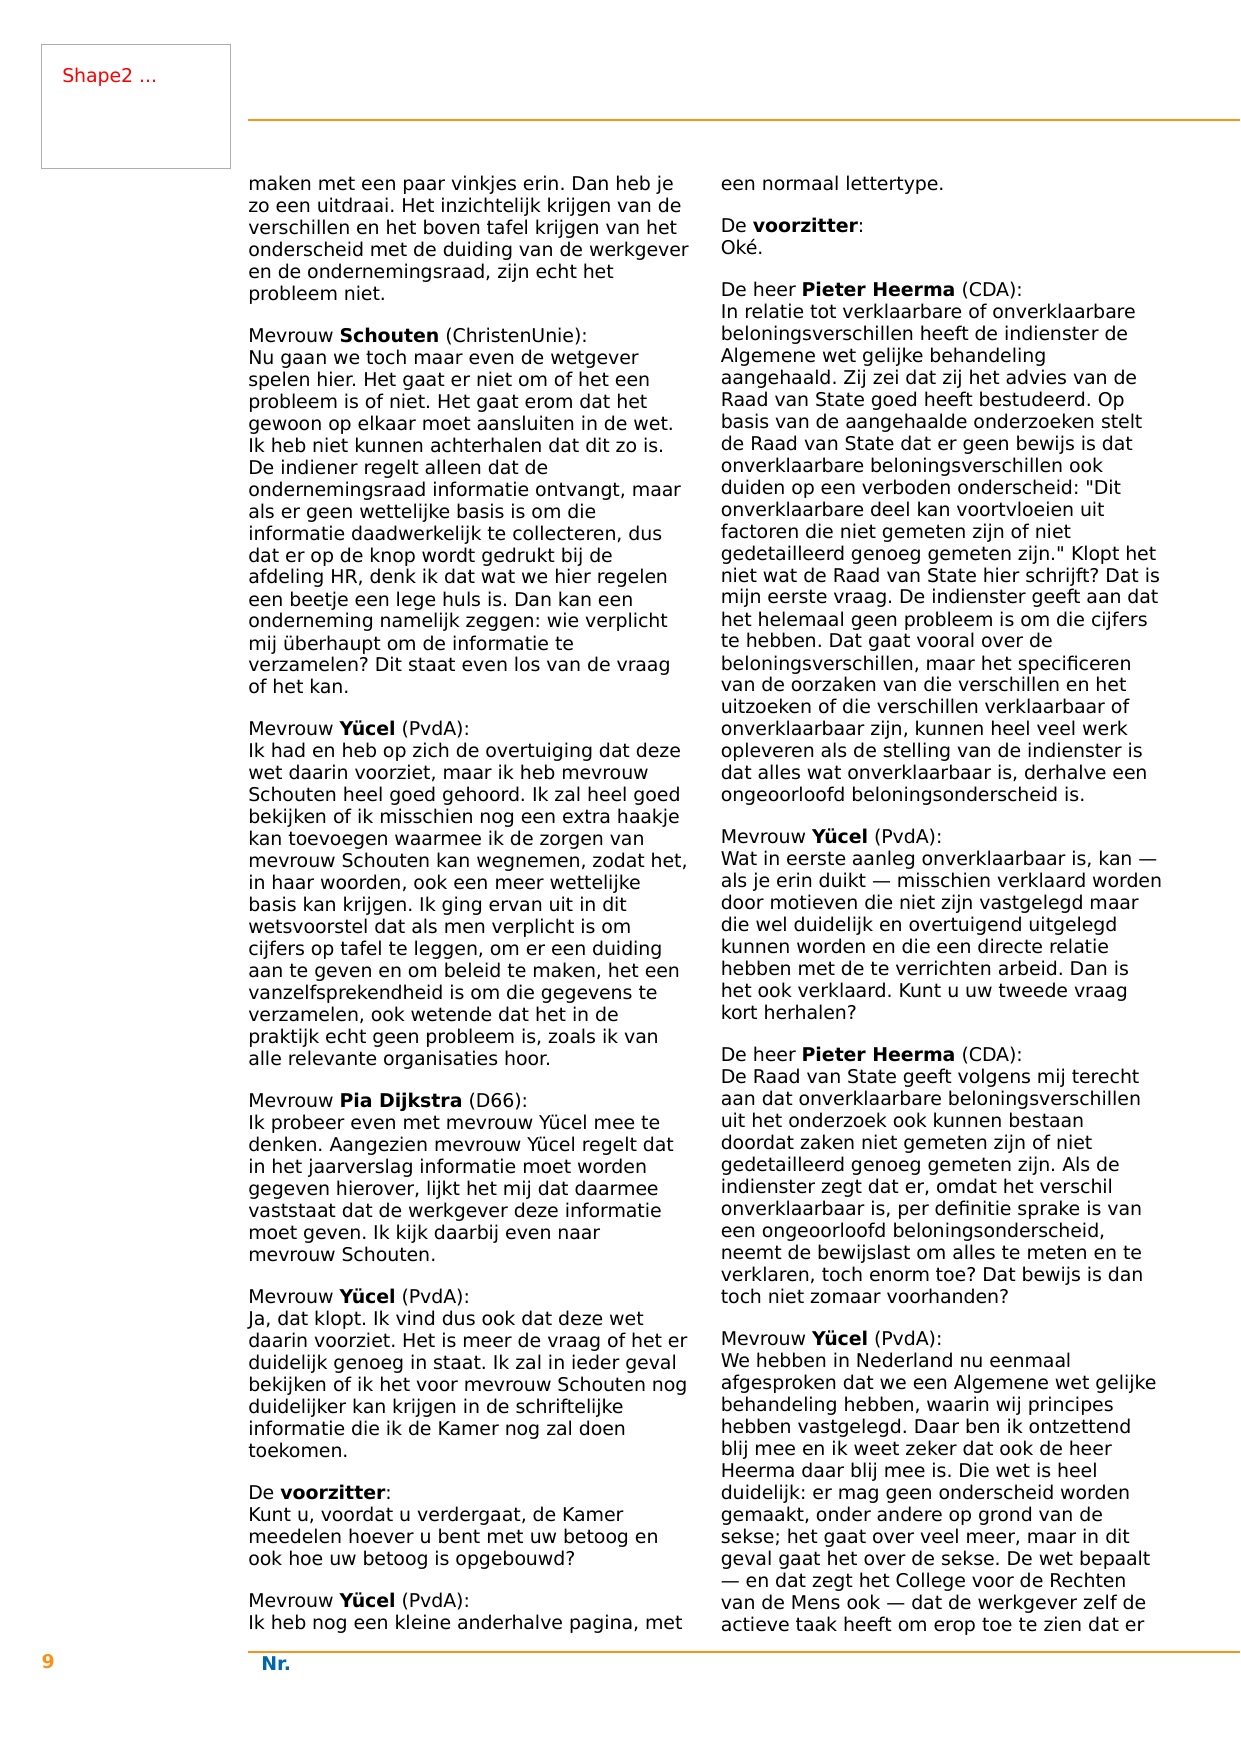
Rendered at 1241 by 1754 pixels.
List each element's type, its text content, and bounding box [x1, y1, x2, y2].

text Kunt u, voordat u verdergaat, de Kamer meedelen hoever u bent met uw betoog en ook hoe uw betoog is opgebouwd? [248, 1504, 691, 1569]
text Mevrouw Pia Dijkstra (D66): [248, 1090, 691, 1112]
text Mevrouw Yücel (PvdA): [721, 826, 1163, 848]
text We hebben in Nederland nu eenmaal afgesproken dat we een Algemene wet gelijke behandeling hebben, waarin wij principes hebben vastgelegd. Daar ben ik ontzettend blij mee en ik weet zeker dat ook de heer Heerma daar blij mee is. Die wet is heel duidelijk: er mag geen onderscheid worden gemaakt, onder andere op grond van de sekse; het gaat over veel meer, maar in dit geval gaat het over de sekse. De wet bepaalt — en dat zegt het College voor de Rechten van de Mens ook — dat de werkgever zelf de actieve taak heeft om erop toe te zien dat er [721, 1350, 1163, 1636]
text De heer Pieter Heerma (CDA): [721, 1044, 1163, 1066]
text De Raad van State geeft volgens mij terecht aan dat onverklaarbare beloningsverschillen uit het onderzoek ook kunnen bestaan doordat zaken niet gemeten zijn of niet gedetailleerd genoeg gemeten zijn. Als de indienster zegt dat er, omdat het verschil onverklaarbaar is, per definitie sprake is van een ongeoorloofd beloningsonderscheid, neemt de bewijslast om alles te meten en te verklaren, toch enorm toe? Dat bewijs is dan toch niet zomaar voorhanden? [721, 1066, 1163, 1308]
text Mevrouw Yücel (PvdA): [721, 1328, 1163, 1350]
text Mevrouw Yücel (PvdA): [248, 718, 691, 740]
text Nu gaan we toch maar even de wetgever spelen hier. Het gaat er niet om of het een probleem is of niet. Het gaat erom dat het gewoon op elkaar moet aansluiten in de wet. Ik heb niet kunnen achterhalen dat dit zo is. De indiener regelt alleen dat de ondernemingsraad informatie ontvangt, maar als er geen wettelijke basis is om die informatie daadwerkelijk te collecteren, dus dat er op de knop wordt gedrukt bij de afdeling HR, denk ik dat wat we hier regelen een beetje een lege huls is. Dan kan een onderneming namelijk zeggen: wie verplicht mij überhaupt om de informatie te verzamelen? Dit staat even los van de vraag of het kan. [248, 347, 691, 698]
text Mevrouw Yücel (PvdA): [248, 1589, 691, 1612]
text maken met een paar vinkjes erin. Dan heb je zo een uitdraai. Het inzichtelijk krijgen van de verschillen en het boven tafel krijgen van het onderscheid met de duiding van de werkgever en de ondernemingsraad, zijn echt het probleem niet. [248, 173, 691, 305]
text De voorzitter: [721, 215, 1163, 237]
text Ik heb nog een kleine anderhalve pagina, met [248, 1612, 691, 1633]
text Mevrouw Schouten (ChristenUnie): [248, 325, 691, 347]
text een normaal lettertype. [721, 173, 1163, 195]
text Ja, dat klopt. Ik vind dus ook dat deze wet daarin voorziet. Het is meer de vraag of het er duidelijk genoeg in staat. Ik zal in ieder geval bekijken of ik het voor mevrouw Schouten nog duidelijker kan krijgen in de schriftelijke informatie die ik de Kamer nog zal doen toekomen. [248, 1308, 691, 1462]
text Mevrouw Yücel (PvdA): [248, 1286, 691, 1308]
text Ik probeer even met mevrouw Yücel mee te denken. Aangezien mevrouw Yücel regelt dat in het jaarverslag informatie moet worden gegeven hierover, lijkt het mij dat daarmee vaststaat dat de werkgever deze informatie moet geven. Ik kijk daarbij even naar mevrouw Schouten. [248, 1112, 691, 1266]
text De heer Pieter Heerma (CDA): [721, 279, 1163, 301]
text Wat in eerste aanleg onverklaarbaar is, kan — als je erin duikt — misschien verklaard worden door motieven die niet zijn vastgelegd maar die wel duidelijk en overtuigend uitgelegd kunnen worden en die een directe relatie hebben met de te verrichten arbeid. Dan is het ook verklaard. Kunt u uw tweede vraag kort herhalen? [721, 848, 1163, 1024]
text De voorzitter: [248, 1482, 691, 1504]
text Oké. [721, 237, 1163, 259]
text Ik had en heb op zich de overtuiging dat deze wet daarin voorziet, maar ik heb mevrouw Schouten heel goed gehoord. Ik zal heel goed bekijken of ik misschien nog een extra haakje kan toevoegen waarmee ik de zorgen van mevrouw Schouten kan wegnemen, zodat het, in haar woorden, ook een meer wettelijke basis kan krijgen. Ik ging ervan uit in dit wetsvoorstel dat als men verplicht is om cijfers op tafel te leggen, om er een duiding aan te geven en om beleid te maken, het een vanzelfsprekendheid is om die gegevens te verzamelen, ook wetende dat het in de praktijk echt geen probleem is, zoals ik van alle relevante organisaties hoor. [248, 740, 691, 1070]
text In relatie tot verklaarbare of onverklaarbare beloningsverschillen heeft de indienster de Algemene wet gelijke behandeling aangehaald. Zij zei dat zij het advies van de Raad van State goed heeft bestudeerd. Op basis van de aangehaalde onderzoeken stelt de Raad van State dat er geen bewijs is dat onverklaarbare beloningsverschillen ook duiden op een verboden onderscheid: "Dit onverklaarbare deel kan voortvloeien uit factoren die niet gemeten zijn of niet gedetailleerd genoeg gemeten zijn." Klopt het niet wat de Raad van State hier schrijft? Dat is mijn eerste vraag. De indienster geeft aan dat het helemaal geen probleem is om die cijfers te hebben. Dat gaat vooral over de beloningsverschillen, maar het specificeren van de oorzaken van die verschillen en het uitzoeken of die verschillen verklaarbaar of onverklaarbaar zijn, kunnen heel veel werk opleveren als de stelling van de indienster is dat alles wat onverklaarbaar is, derhalve een ongeoorloofd beloningsonderscheid is. [721, 301, 1163, 806]
